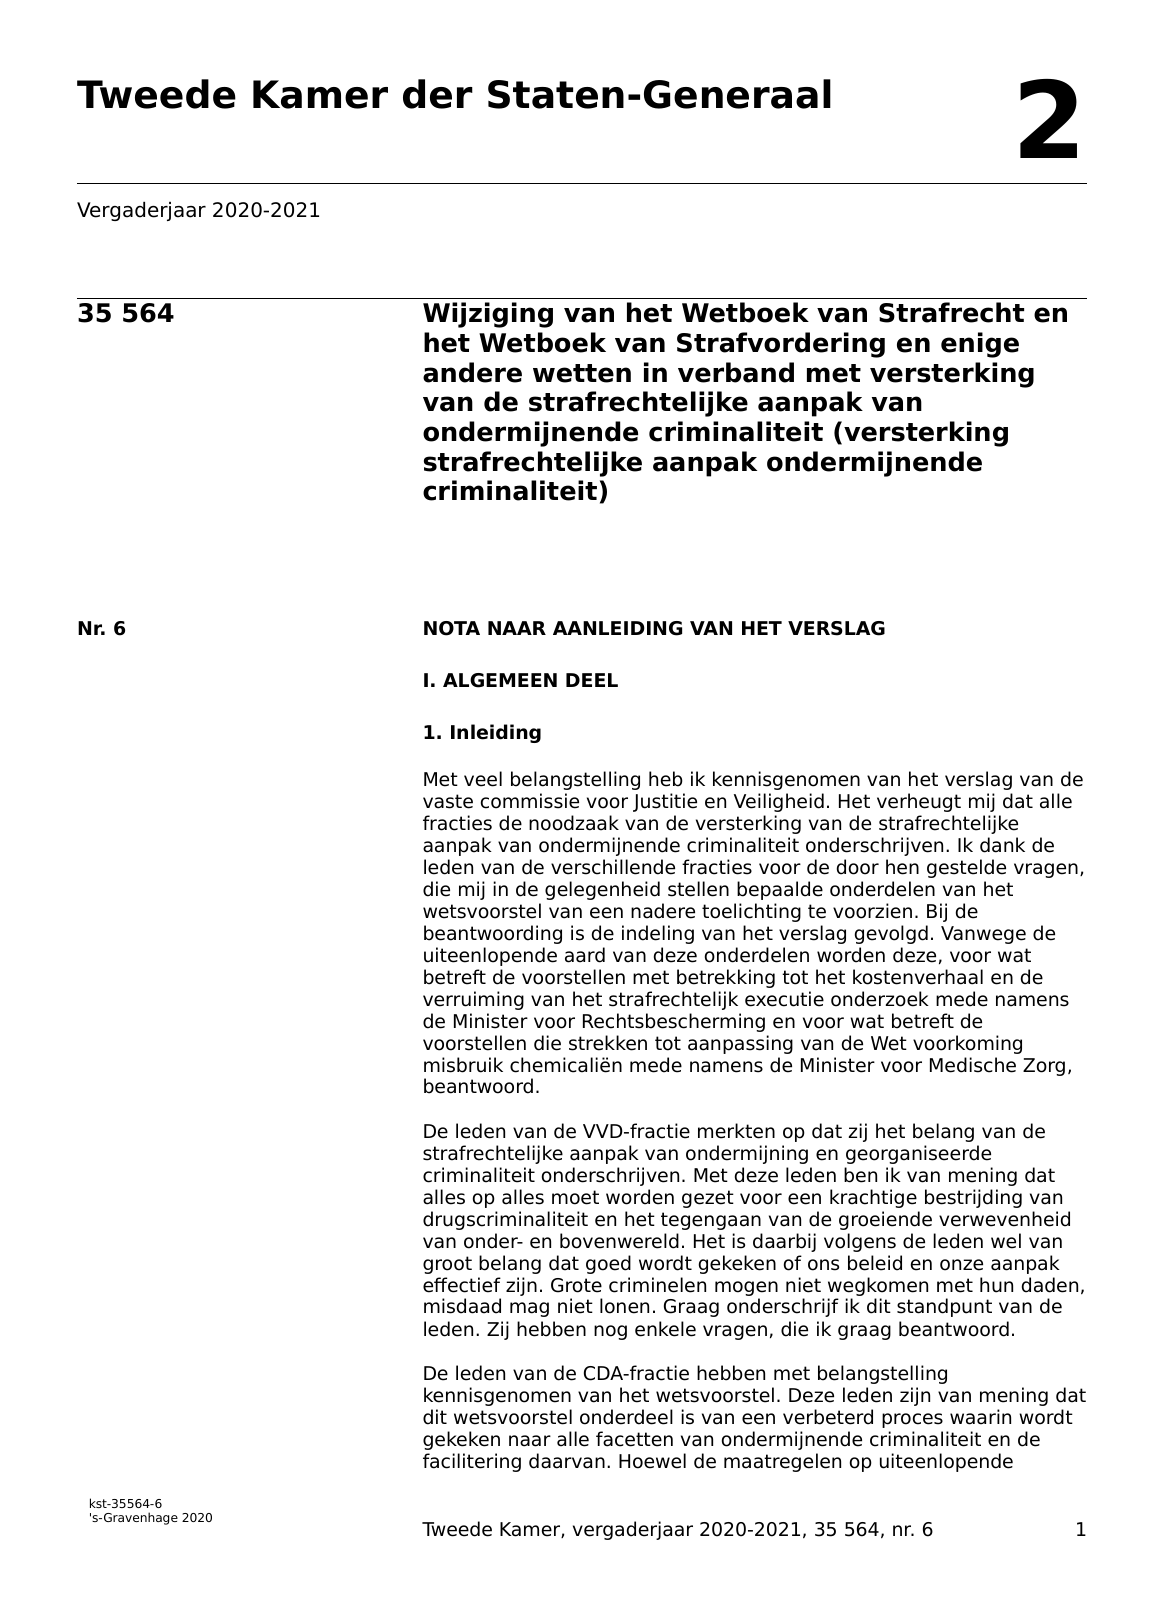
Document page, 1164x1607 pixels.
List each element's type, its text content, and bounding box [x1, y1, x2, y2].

subtitle Nr. 6 NOTA NAAR AANLEIDING VAN HET VERSLAG [77, 618, 1087, 640]
subtitle I. ALGEMEEN DEEL [422, 670, 1087, 692]
text 's-Gravenhage 2020 [88, 1511, 323, 1525]
text De leden van de VVD-fractie merkten op dat zij het belang van de strafrechtelijke aanpak van ondermijning en georganiseerde criminaliteit onderschrijven. Met deze leden ben ik van mening dat alles op alles moet worden gezet voor een krachtige bestrijding van drugscriminaliteit en het tegengaan van de groeiende verwevenheid van onder- en bovenwereld. Het is daarbij volgens de leden wel van groot belang dat goed wordt gekeken of ons beleid en onze aanpak effectief zijn. Grote criminelen mogen niet wegkomen met hun daden, misdaad mag niet lonen. Graag onderschrijf ik dit standpunt van de leden. Zij hebben nog enkele vragen, die ik graag beantwoord. [422, 1121, 1087, 1340]
table_header Tweede Kamer der Staten-Generaal [77, 59, 886, 183]
text kst-35564-6 [88, 1497, 323, 1511]
subtitle 35 564 Wijziging van het Wetboek van Strafrecht en het Wetboek van Strafvordering en enige andere wetten in verband met versterking van de strafrechtelijke aanpak van ondermijnende criminaliteit (versterking strafrechtelijke aanpak ondermijnende criminaliteit) [77, 299, 1087, 507]
text Met veel belangstelling heb ik kennisgenomen van het verslag van de vaste commissie voor Justitie en Veiligheid. Het verheugt mij dat alle fracties de noodzaak van de versterking van de strafrechtelijke aanpak van ondermijnende criminaliteit onderschrijven. Ik dank de leden van de verschillende fracties voor de door hen gestelde vragen, die mij in de gelegenheid stellen bepaalde onderdelen van het wetsvoorstel van een nadere toelichting te voorzien. Bij de beantwoording is de indeling van het verslag gevolgd. Vanwege de uiteenlopende aard van deze onderdelen worden deze, voor wat betreft de voorstellen met betrekking tot het kostenverhaal en de verruiming van het strafrechtelijk executie onderzoek mede namens de Minister voor Rechtsbescherming en voor wat betreft de voorstellen die strekken tot aanpassing van de Wet voorkoming misbruik chemicaliën mede namens de Minister voor Medische Zorg, beantwoord. [422, 769, 1087, 1098]
subtitle 1. Inleiding [422, 722, 1087, 744]
table_cell Vergaderjaar 2020-2021 [77, 184, 1087, 298]
table_header 2 [886, 59, 1087, 183]
text De leden van de CDA-fractie hebben met belangstelling kennisgenomen van het wetsvoorstel. Deze leden zijn van mening dat dit wetsvoorstel onderdeel is van een verbeterd proces waarin wordt gekeken naar alle facetten van ondermijnende criminaliteit en de facilitering daarvan. Hoewel de maatregelen op uiteenlopende [422, 1363, 1087, 1472]
